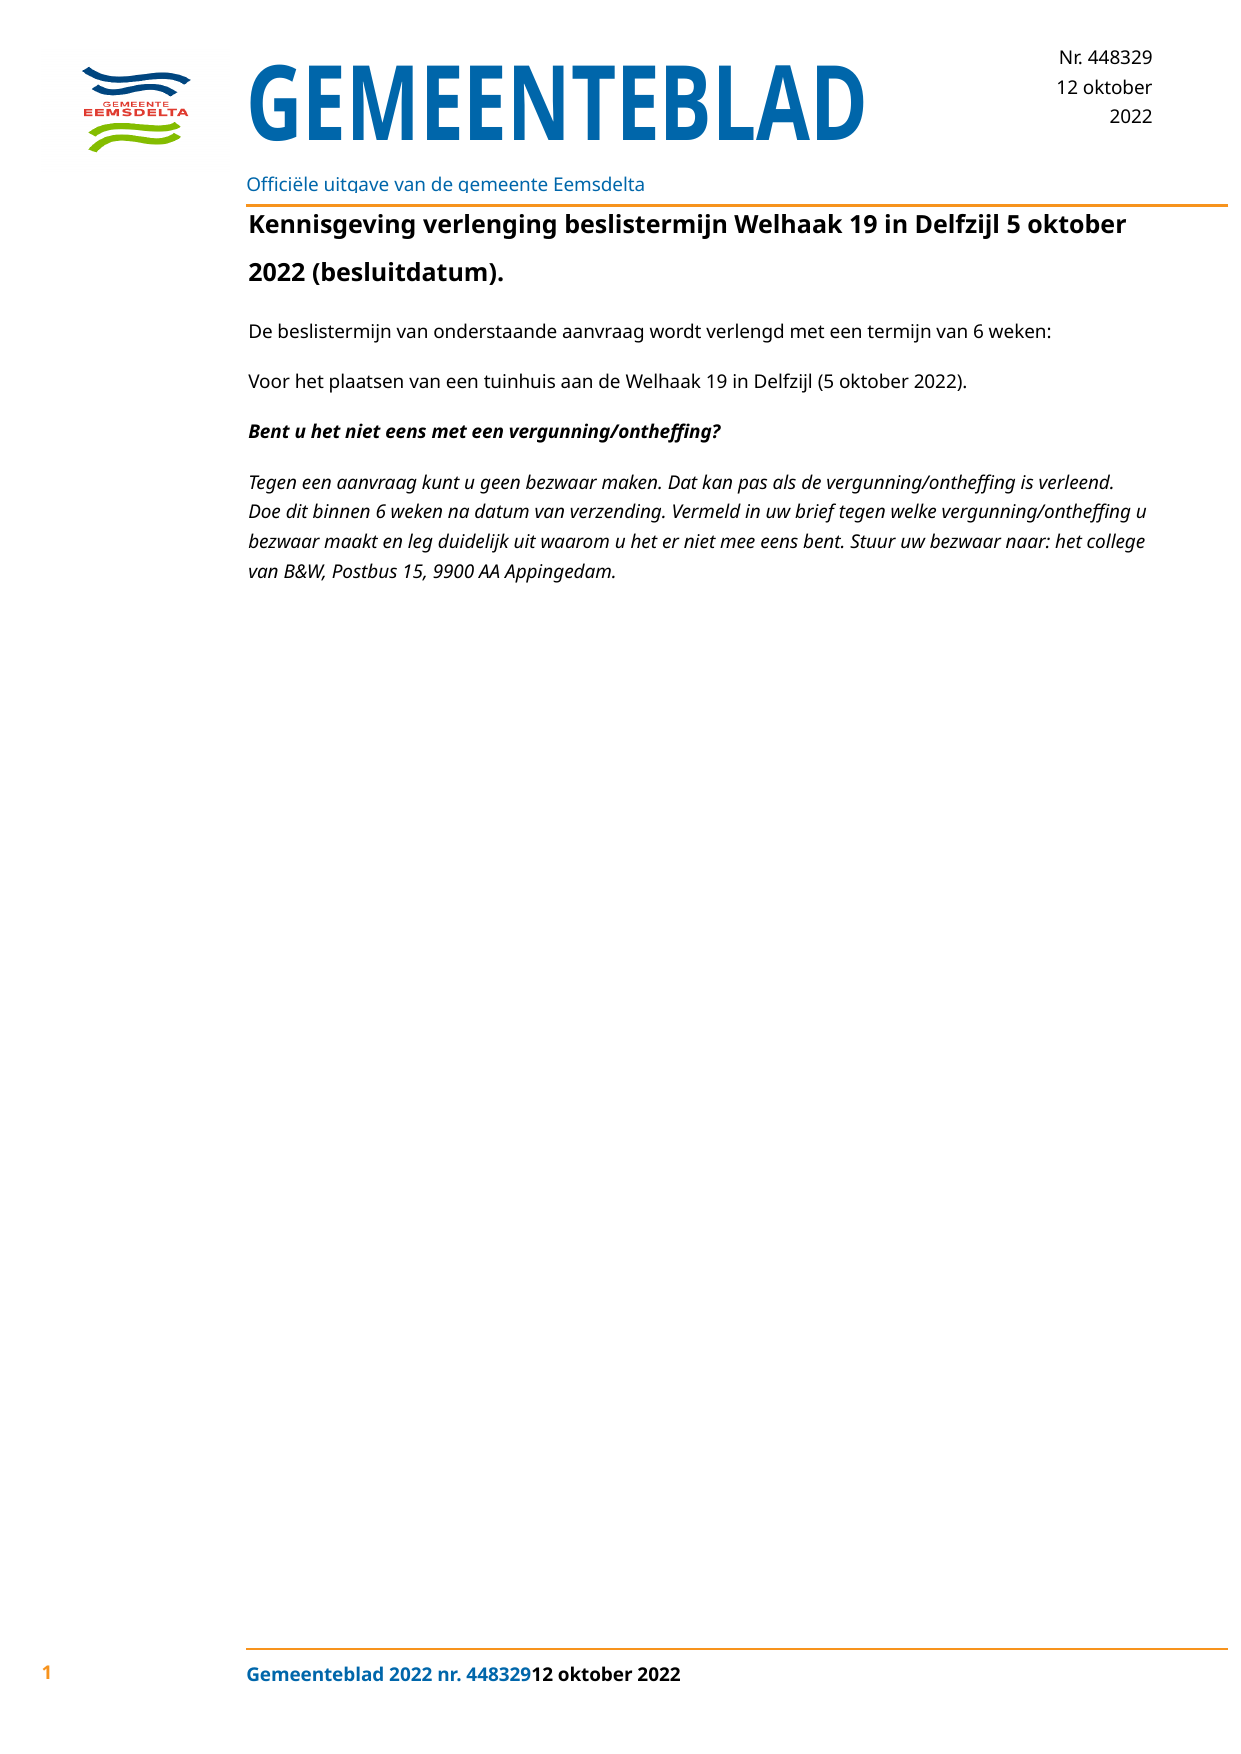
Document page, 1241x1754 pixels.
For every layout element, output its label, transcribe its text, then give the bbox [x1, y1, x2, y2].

text Kennisgeving verlenging beslistermijn Welhaak 19 in Delfzijl 5 oktober 2022 (besluitdatum). [248, 207, 1152, 288]
text Bent u het niet eens met een vergunning/ontheffing? [248, 419, 1152, 444]
text Tegen een aanvraag kunt u geen bezwaar maken. Dat kan pas als de vergunning/ontheffing is verleend. Doe dit binnen 6 weken na datum van verzending. Vermeld in uw brief tegen welke vergunning/ontheffing u bezwaar maakt en leg duidelijk uit waarom u het er niet mee eens bent. Stuur uw bezwaar naar: het college van B&W, Postbus 15, 9900 AA Appingedam. [248, 469, 1152, 584]
text Voor het plaatsen van een tuinhuis aan de Welhaak 19 in Delfzijl (5 oktober 2022). [248, 368, 1152, 394]
text De beslistermijn van onderstaande aanvraag wordt verlengd met een termijn van 6 weken: [248, 318, 1152, 344]
picture [41, 47, 231, 172]
